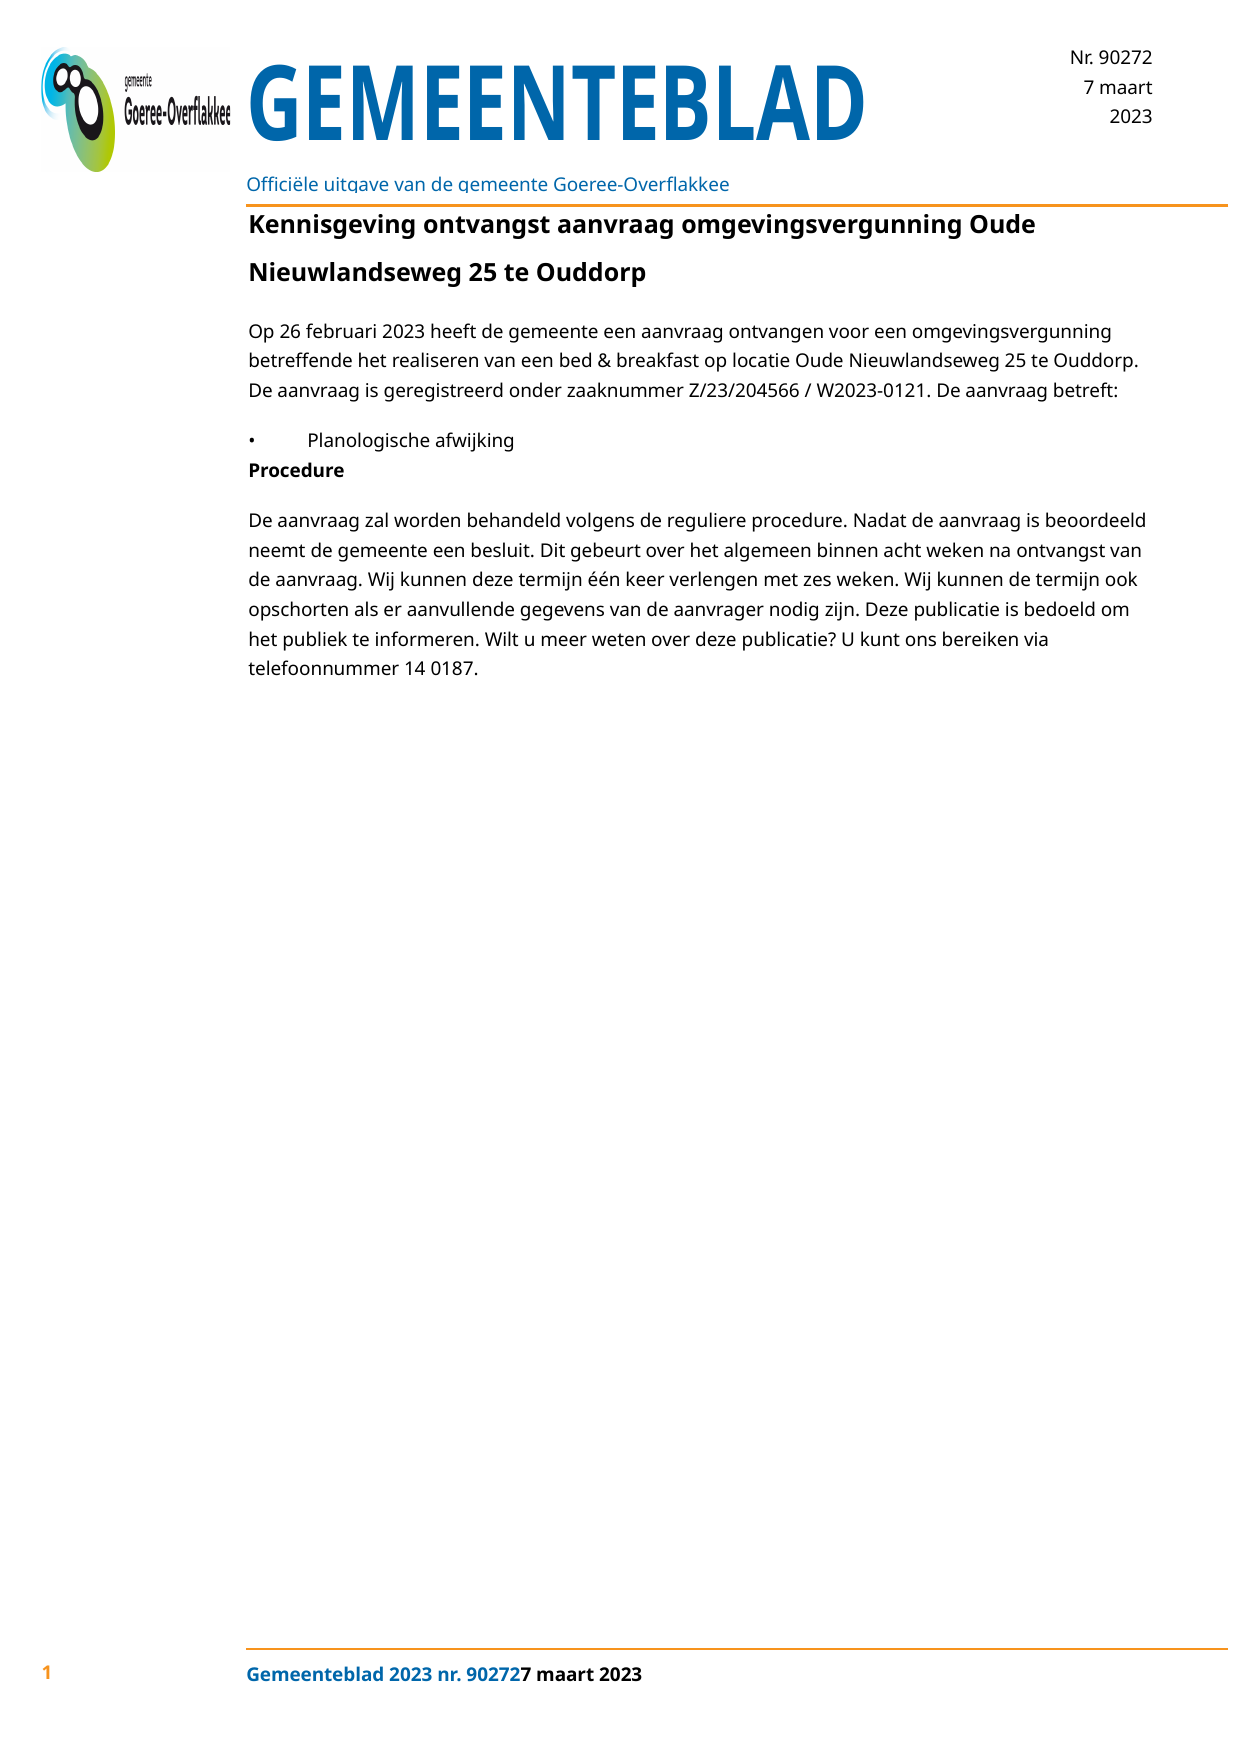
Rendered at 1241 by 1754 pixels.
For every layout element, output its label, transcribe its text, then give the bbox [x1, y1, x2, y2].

picture [41, 47, 231, 172]
text Op 26 februari 2023 heeft de gemeente een aanvraag ontvangen voor een omgevingsvergunning betreffende het realiseren van een bed & breakfast op locatie Oude Nieuwlandseweg 25 te Ouddorp. De aanvraag is geregistreerd onder zaaknummer Z/23/204566 / W2023-0121. De aanvraag betreft: [248, 318, 1152, 403]
list Planologische afwijking [248, 427, 1152, 453]
text Kennisgeving ontvangst aanvraag omgevingsvergunning Oude Nieuwlandseweg 25 te Ouddorp [248, 207, 1152, 288]
text De aanvraag zal worden behandeld volgens de reguliere procedure. Nadat de aanvraag is beoordeeld neemt de gemeente een besluit. Dit gebeurt over het algemeen binnen acht weken na ontvangst van de aanvraag. Wij kunnen deze termijn één keer verlengen met zes weken. Wij kunnen de termijn ook opschorten als er aanvullende gegevens van de aanvrager nodig zijn. Deze publicatie is bedoeld om het publiek te informeren. Wilt u meer weten over deze publicatie? U kunt ons bereiken via telefoonnummer 14 0187. [248, 507, 1152, 681]
text Procedure [248, 457, 1152, 483]
